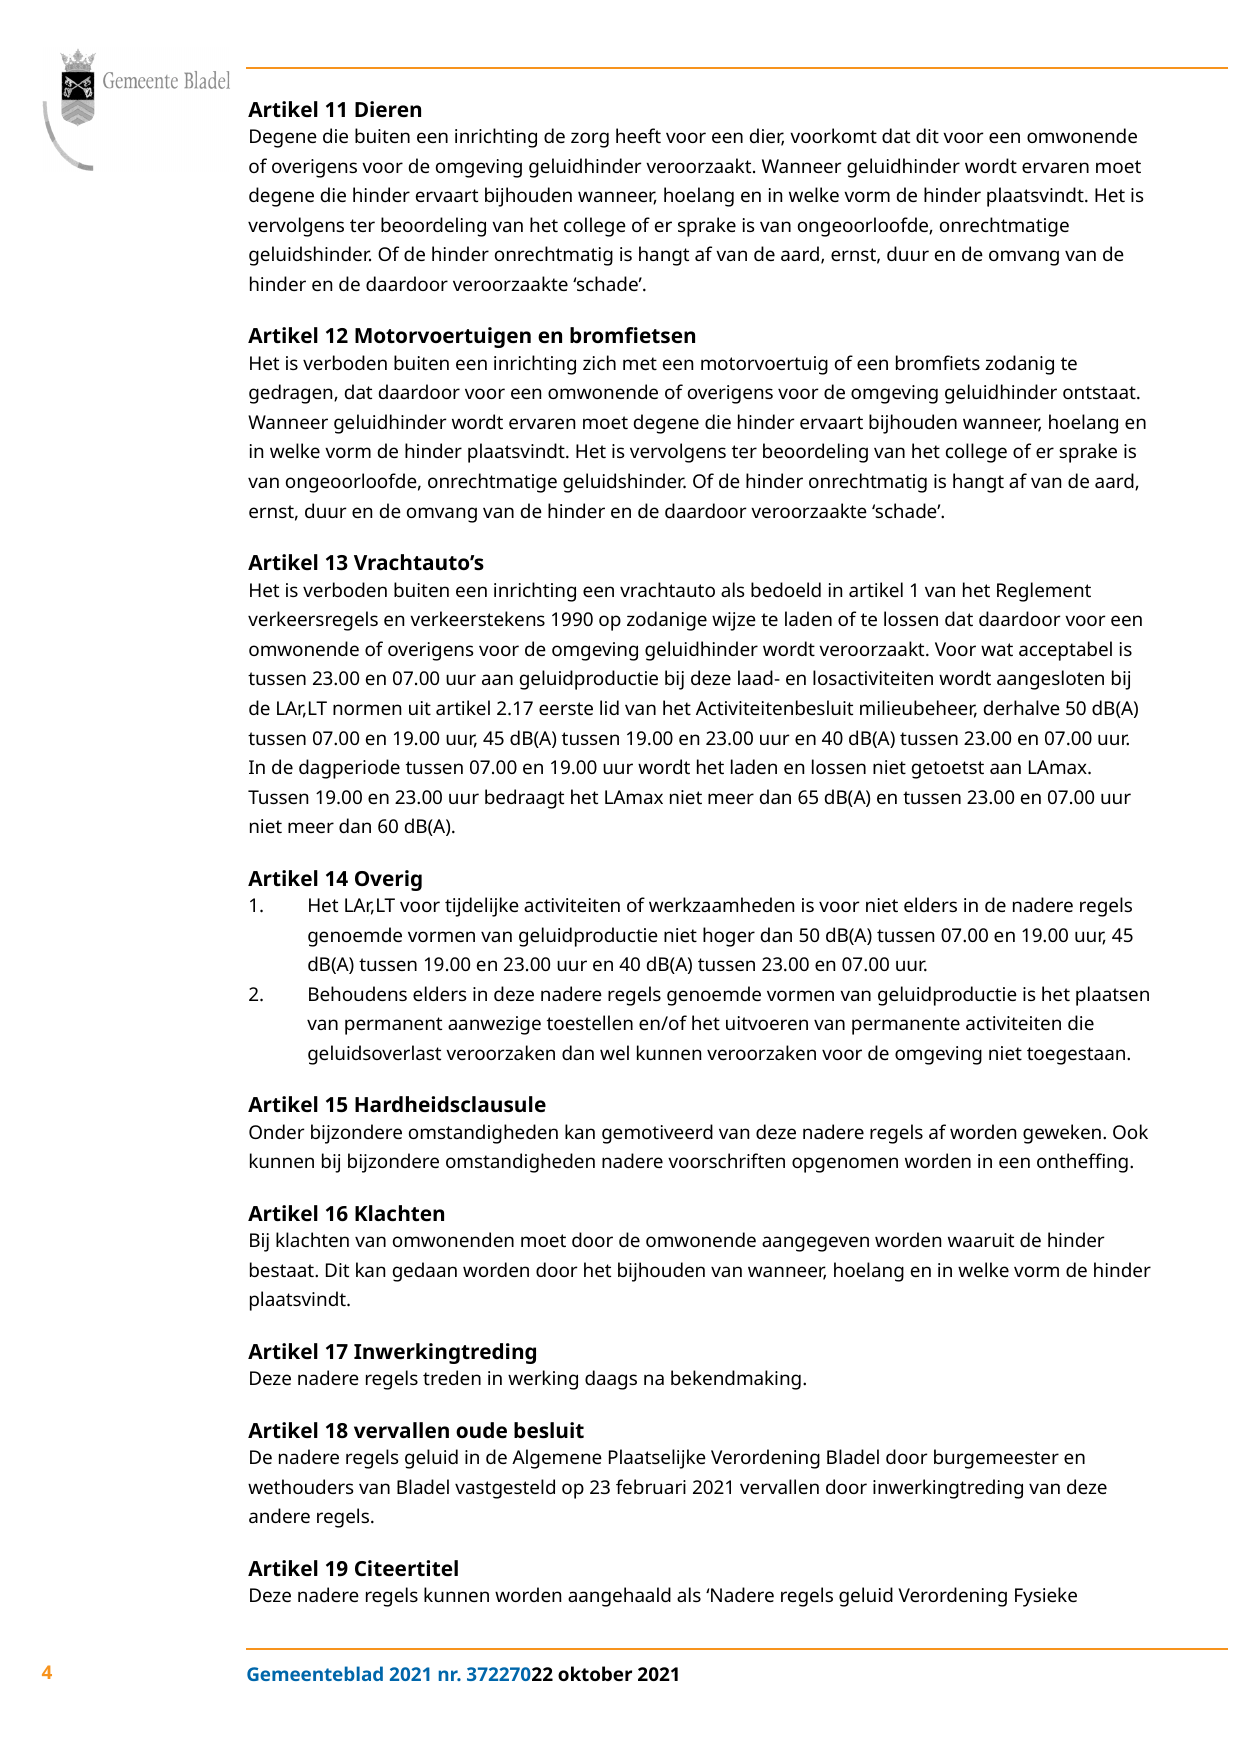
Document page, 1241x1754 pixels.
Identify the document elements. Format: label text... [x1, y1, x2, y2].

text De nadere regels geluid in de Algemene Plaatselijke Verordening Bladel door burgemeester en wethouders van Bladel vastgesteld op 23 februari 2021 vervallen door inwerkingtreding van deze andere regels. [248, 1444, 1152, 1529]
text Onder bijzondere omstandigheden kan gemotiveerd van deze nadere regels af worden geweken. Ook kunnen bij bijzondere omstandigheden nadere voorschriften opgenomen worden in een ontheffing. [248, 1119, 1152, 1174]
text Artikel 11 Dieren [248, 95, 1152, 123]
text Artikel 17 Inwerkingtreding [248, 1337, 1152, 1366]
text Het is verboden buiten een inrichting een vrachtauto als bedoeld in artikel 1 van het Reglement verkeersregels en verkeerstekens 1990 op zodanige wijze te laden of te lossen dat daardoor voor een omwonende of overigens voor de omgeving geluidhinder wordt veroorzaakt. Voor wat acceptabel is tussen 23.00 en 07.00 uur aan geluidproductie bij deze laad- en losactiviteiten wordt aangesloten bij de LAr,LT normen uit artikel 2.17 eerste lid van het Activiteitenbesluit milieubeheer, derhalve 50 dB(A) tussen 07.00 en 19.00 uur, 45 dB(A) tussen 19.00 en 23.00 uur en 40 dB(A) tussen 23.00 en 07.00 uur. In de dagperiode tussen 07.00 en 19.00 uur wordt het laden en lossen niet getoetst aan LAmax. Tussen 19.00 en 23.00 uur bedraagt het LAmax niet meer dan 65 dB(A) en tussen 23.00 en 07.00 uur niet meer dan 60 dB(A). [248, 577, 1152, 839]
text Artikel 18 vervallen oude besluit [248, 1416, 1152, 1444]
text Artikel 14 Overig [248, 864, 1152, 892]
text Deze nadere regels treden in werking daags na bekendmaking. [248, 1366, 1152, 1391]
list Behoudens elders in deze nadere regels genoemde vormen van geluidproductie is het plaatsen van permanent aanwezige toestellen en/of het uitvoeren van permanente activiteiten die geluidsoverlast veroorzaken dan wel kunnen veroorzaken voor de omgeving niet toegestaan. [248, 981, 1152, 1066]
text Bij klachten van omwonenden moet door de omwonende aangegeven worden waaruit de hinder bestaat. Dit kan gedaan worden door het bijhouden van wanneer, hoelang en in welke vorm de hinder plaatsvindt. [248, 1227, 1152, 1312]
picture [41, 47, 231, 172]
text Artikel 15 Hardheidsclausule [248, 1091, 1152, 1119]
text Degene die buiten een inrichting de zorg heeft voor een dier, voorkomt dat dit voor een omwonende of overigens voor de omgeving geluidhinder veroorzaakt. Wanneer geluidhinder wordt ervaren moet degene die hinder ervaart bijhouden wanneer, hoelang en in welke vorm de hinder plaatsvindt. Het is vervolgens ter beoordeling van het college of er sprake is van ongeoorloofde, onrechtmatige geluidshinder. Of de hinder onrechtmatig is hangt af van de aard, ernst, duur en de omvang van de hinder en de daardoor veroorzaakte ‘schade’. [248, 123, 1152, 297]
text Artikel 19 Citeertitel [248, 1554, 1152, 1582]
list Het LAr,LT voor tijdelijke activiteiten of werkzaamheden is voor niet elders in de nadere regels genoemde vormen van geluidproductie niet hoger dan 50 dB(A) tussen 07.00 en 19.00 uur, 45 dB(A) tussen 19.00 en 23.00 uur en 40 dB(A) tussen 23.00 en 07.00 uur. [248, 892, 1152, 977]
text Artikel 13 Vrachtauto’s [248, 548, 1152, 577]
text Het is verboden buiten een inrichting zich met een motorvoertuig of een bromfiets zodanig te gedragen, dat daardoor voor een omwonende of overigens voor de omgeving geluidhinder ontstaat. Wanneer geluidhinder wordt ervaren moet degene die hinder ervaart bijhouden wanneer, hoelang en in welke vorm de hinder plaatsvindt. Het is vervolgens ter beoordeling van het college of er sprake is van ongeoorloofde, onrechtmatige geluidshinder. Of de hinder onrechtmatig is hangt af van de aard, ernst, duur en de omvang van de hinder en de daardoor veroorzaakte ‘schade’. [248, 350, 1152, 524]
text Deze nadere regels kunnen worden aangehaald als ‘Nadere regels geluid Verordening Fysieke [248, 1582, 1152, 1608]
text Artikel 12 Motorvoertuigen en bromfietsen [248, 322, 1152, 350]
text Artikel 16 Klachten [248, 1199, 1152, 1227]
